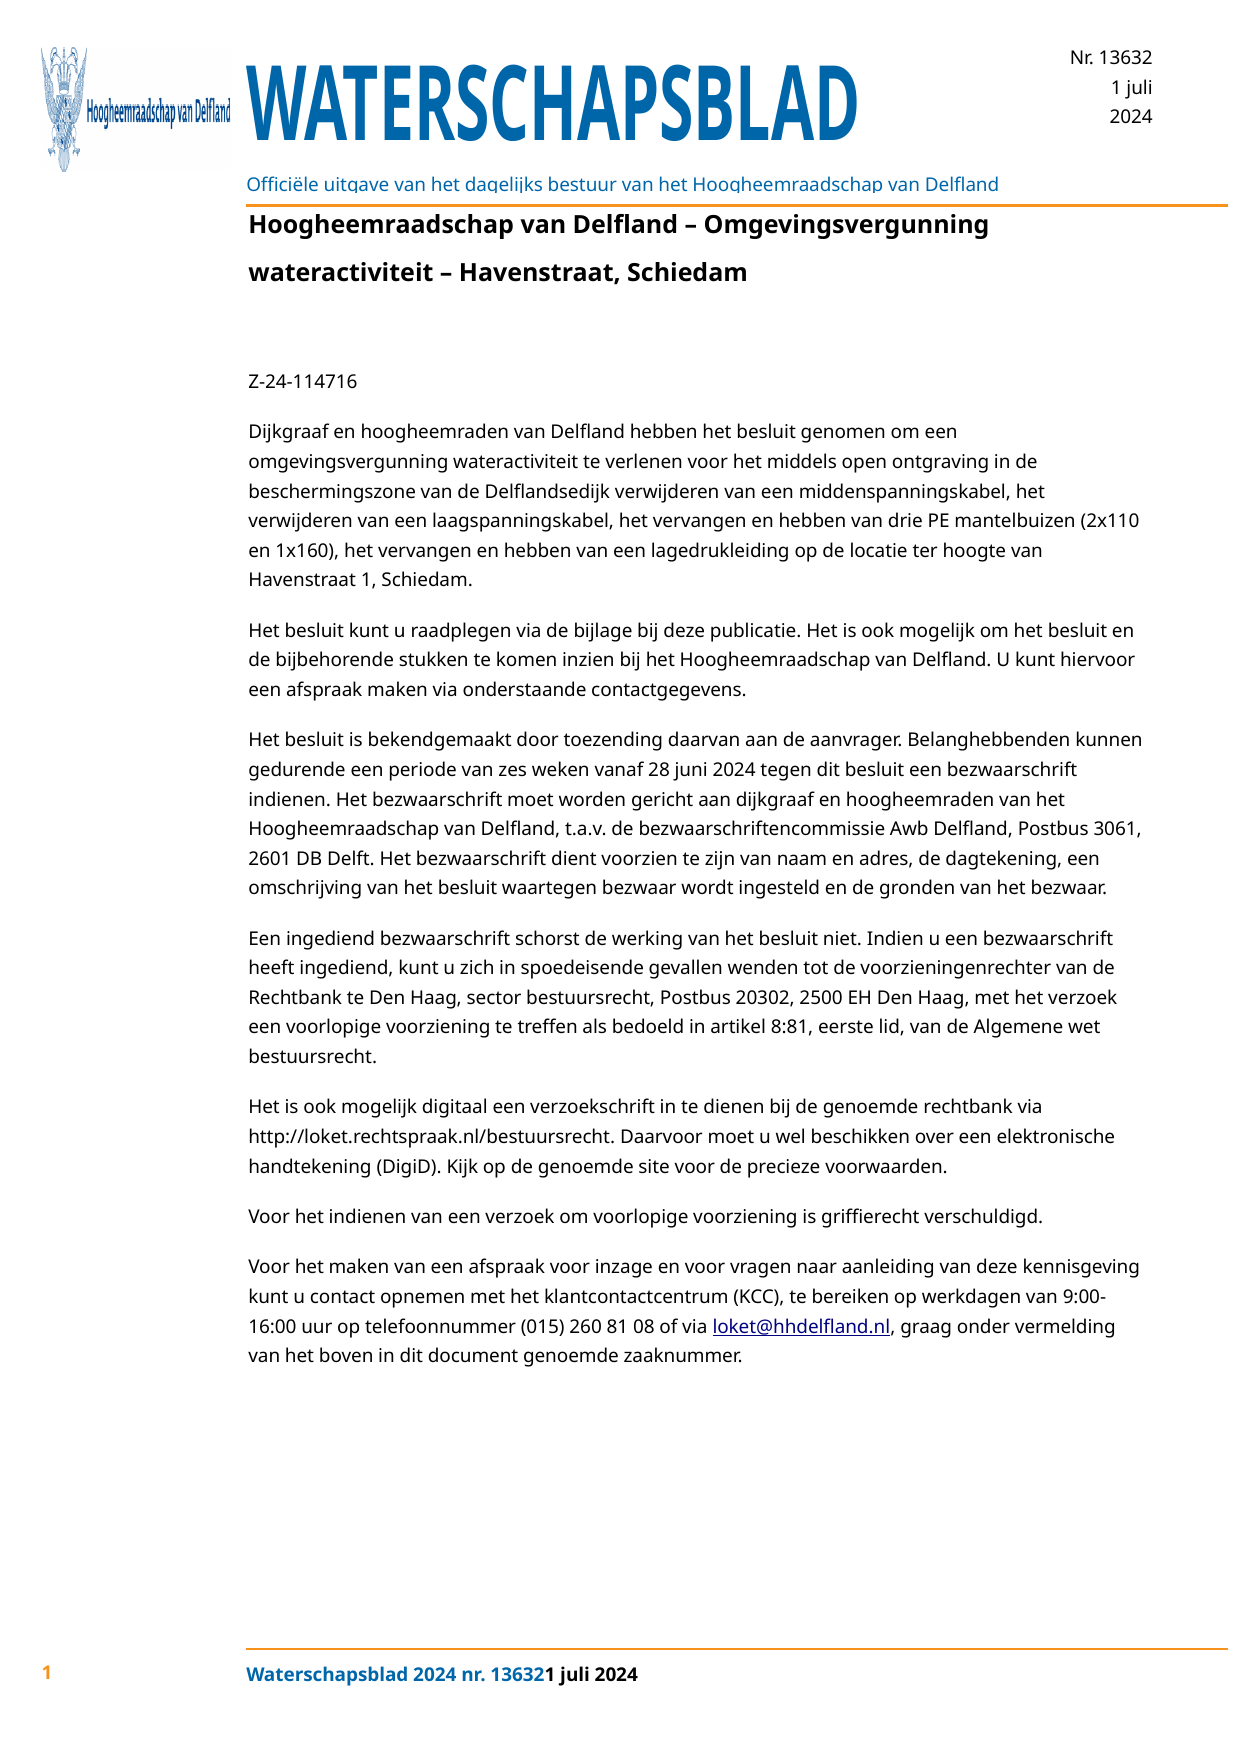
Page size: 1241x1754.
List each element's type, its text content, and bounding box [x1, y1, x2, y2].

text Het is ook mogelijk digitaal een verzoekschrift in te dienen bij de genoemde rechtbank via http://loket.rechtspraak.nl/bestuursrecht. Daarvoor moet u wel beschikken over een elektronische handtekening (DigiD). Kijk op de genoemde site voor de precieze voorwaarden. [248, 1094, 1152, 1179]
text Voor het maken van een afspraak voor inzage en voor vragen naar aanleiding van deze kennisgeving kunt u contact opnemen met het klantcontactcentrum (KCC), te bereiken op werkdagen van 9:00-16:00 uur op telefoonnummer (015) 260 81 08 of via loket@hhdelfland.nl, graag onder vermelding van het boven in dit document genoemde zaaknummer. [248, 1254, 1152, 1368]
text Dijkgraaf en hoogheemraden van Delfland hebben het besluit genomen om een omgevingsvergunning wateractiviteit te verlenen voor het middels open ontgraving in de beschermingszone van de Delflandsedijk verwijderen van een middenspanningskabel, het verwijderen van een laagspanningskabel, het vervangen en hebben van drie PE mantelbuizen (2x110 en 1x160), het vervangen en hebben van een lagedrukleiding op de locatie ter hoogte van Havenstraat 1, Schiedam. [248, 419, 1152, 592]
text Het besluit is bekendgemaakt door toezending daarvan aan de aanvrager. Belanghebbenden kunnen gedurende een periode van zes weken vanaf 28 juni 2024 tegen dit besluit een bezwaarschrift indienen. Het bezwaarschrift moet worden gericht aan dijkgraaf en hoogheemraden van het Hoogheemraadschap van Delfland, t.a.v. de bezwaarschriftencommissie Awb Delfland, Postbus 3061, 2601 DB Delft. Het bezwaarschrift dient voorzien te zijn van naam en adres, de dagtekening, een omschrijving van het besluit waartegen bezwaar wordt ingesteld en de gronden van het bezwaar. [248, 727, 1152, 900]
text Een ingediend bezwaarschrift schorst de werking van het besluit niet. Indien u een bezwaarschrift heeft ingediend, kunt u zich in spoedeisende gevallen wenden tot de voorzieningenrechter van de Rechtbank te Den Haag, sector bestuursrecht, Postbus 20302, 2500 EH Den Haag, met het verzoek een voorlopige voorziening te treffen als bedoeld in artikel 8:81, eerste lid, van de Algemene wet bestuursrecht. [248, 925, 1152, 1069]
text Hoogheemraadschap van Delfland – Omgevingsvergunning wateractiviteit – Havenstraat, Schiedam [248, 207, 1152, 288]
text Voor het indienen van een verzoek om voorlopige voorziening is griffierecht verschuldigd. [248, 1203, 1152, 1229]
picture [41, 47, 231, 172]
text Z-24-114716 [248, 368, 1152, 394]
text Het besluit kunt u raadplegen via de bijlage bij deze publicatie. Het is ook mogelijk om het besluit en de bijbehorende stukken te komen inzien bij het Hoogheemraadschap van Delfland. U kunt hiervoor een afspraak maken via onderstaande contactgegevens. [248, 617, 1152, 702]
